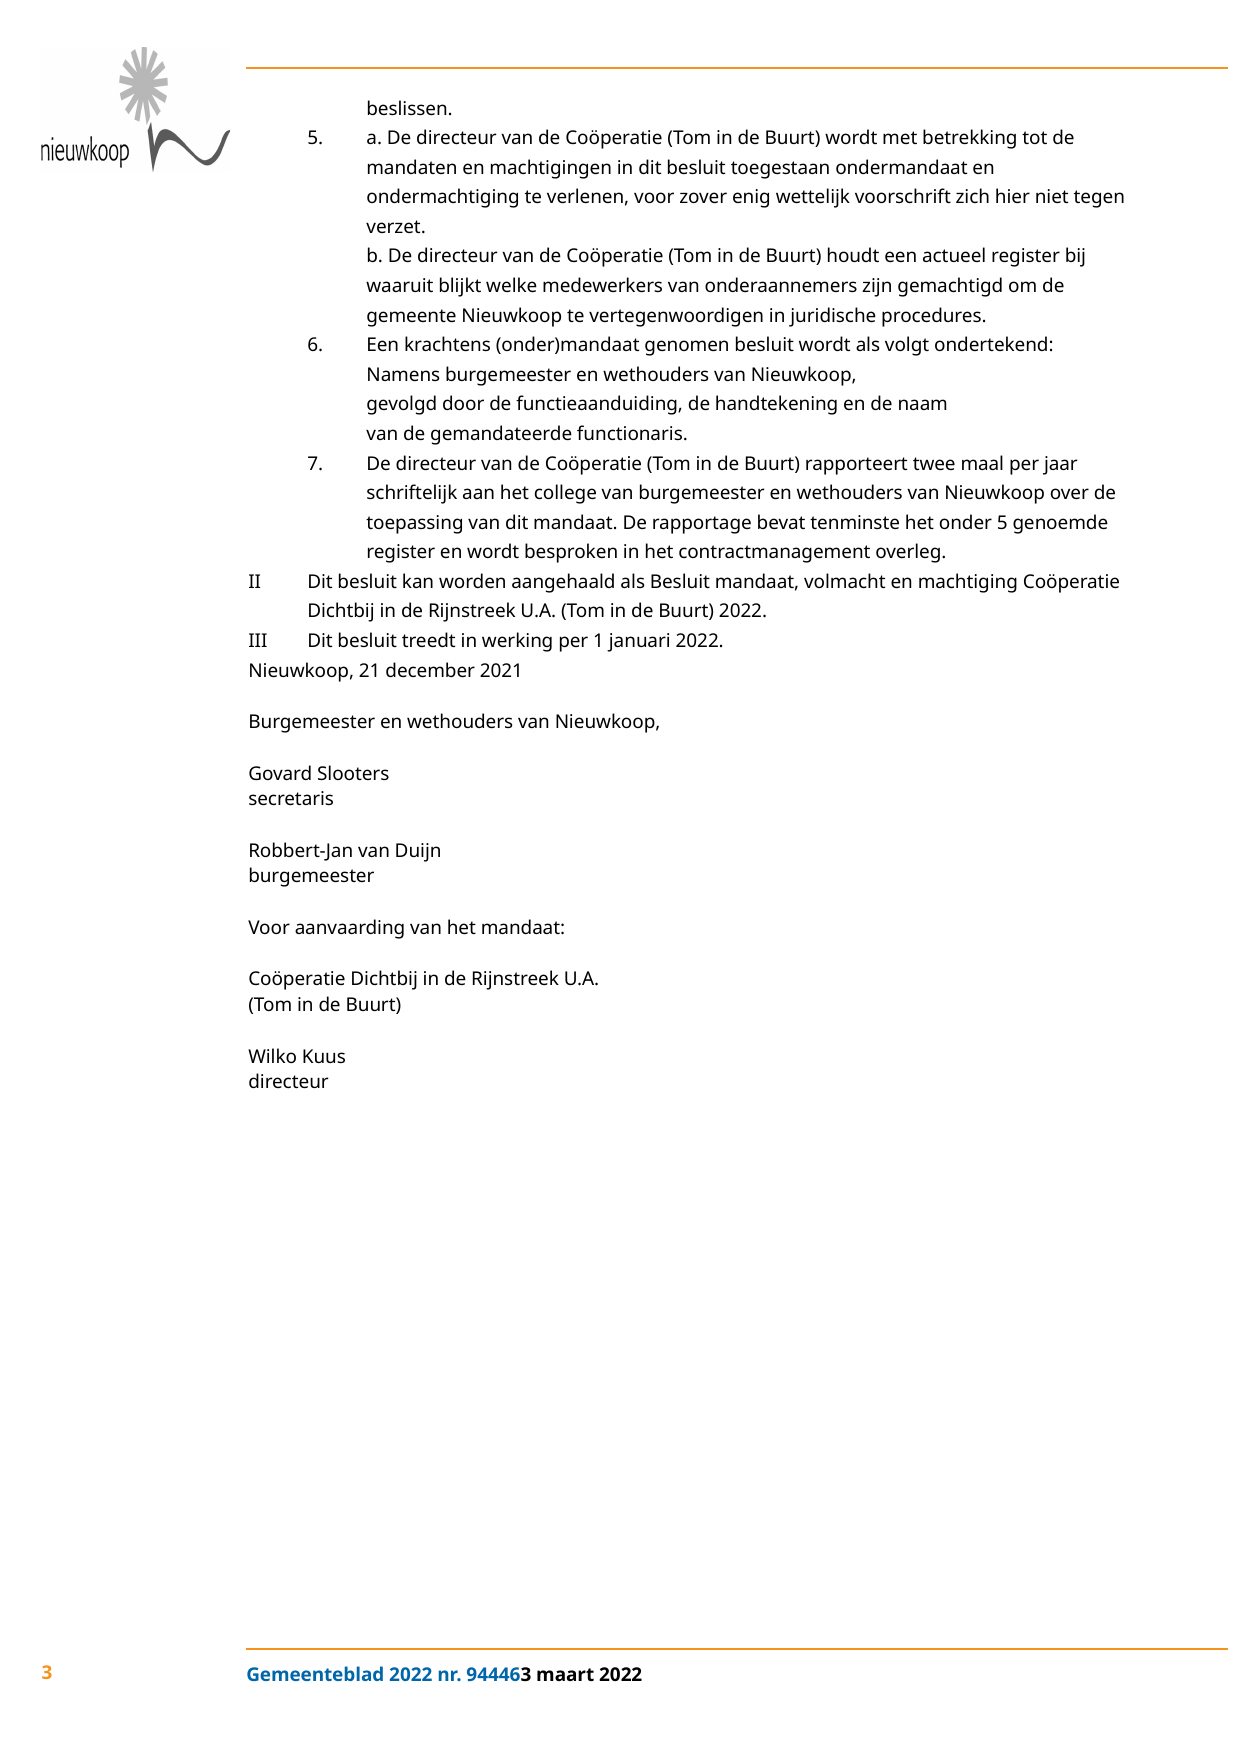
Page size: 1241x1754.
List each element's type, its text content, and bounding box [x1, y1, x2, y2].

list Dit besluit kan worden aangehaald als Besluit mandaat, volmacht en machtiging Coöperatie Dichtbij in de Rijnstreek U.A. (Tom in de Buurt) 2022. [248, 568, 1152, 623]
text Robbert-Jan van Duijn [248, 837, 1152, 863]
text Nieuwkoop, 21 december 2021 [248, 657, 1152, 683]
picture [41, 47, 231, 172]
list Dit besluit treedt in werking per 1 januari 2022. [248, 627, 1152, 653]
text Wilko Kuus [248, 1043, 1152, 1068]
text directeur [248, 1068, 1152, 1094]
text Burgemeester en wethouders van Nieuwkoop, [248, 708, 1152, 734]
text Voor aanvaarding van het mandaat: [248, 914, 1152, 940]
text burgemeester [248, 863, 1152, 888]
text secretaris [248, 786, 1152, 811]
list De directeur van de Coöperatie (Tom in de Buurt) rapporteert twee maal per jaar schriftelijk aan het college van burgemeester en wethouders van Nieuwkoop over de toepassing van dit mandaat. De rapportage bevat tenminste het onder 5 genoemde register en wordt besproken in het contractmanagement overleg. [307, 450, 1152, 564]
list b. De directeur van de Coöperatie (Tom in de Buurt) houdt een actueel register bij waaruit blijkt welke medewerkers van onderaannemers zijn gemachtigd om de gemeente Nieuwkoop te vertegenwoordigen in juridische procedures. [307, 243, 1152, 328]
list Namens burgemeester en wethouders van Nieuwkoop, [307, 361, 1152, 387]
list gevolgd door de functieaanduiding, de handtekening en de naam [307, 391, 1152, 416]
list beslissen. [307, 95, 1152, 121]
list Een krachtens (onder)mandaat genomen besluit wordt als volgt ondertekend: [307, 331, 1152, 357]
text (Tom in de Buurt) [248, 991, 1152, 1017]
list a. De directeur van de Coöperatie (Tom in de Buurt) wordt met betrekking tot de mandaten en machtigingen in dit besluit toegestaan ondermandaat en ondermachtiging te verlenen, voor zover enig wettelijk voorschrift zich hier niet tegen verzet. [307, 124, 1152, 239]
list van de gemandateerde functionaris. [307, 420, 1152, 446]
text Coöperatie Dichtbij in de Rijnstreek U.A. [248, 966, 1152, 991]
text Govard Slooters [248, 760, 1152, 786]
